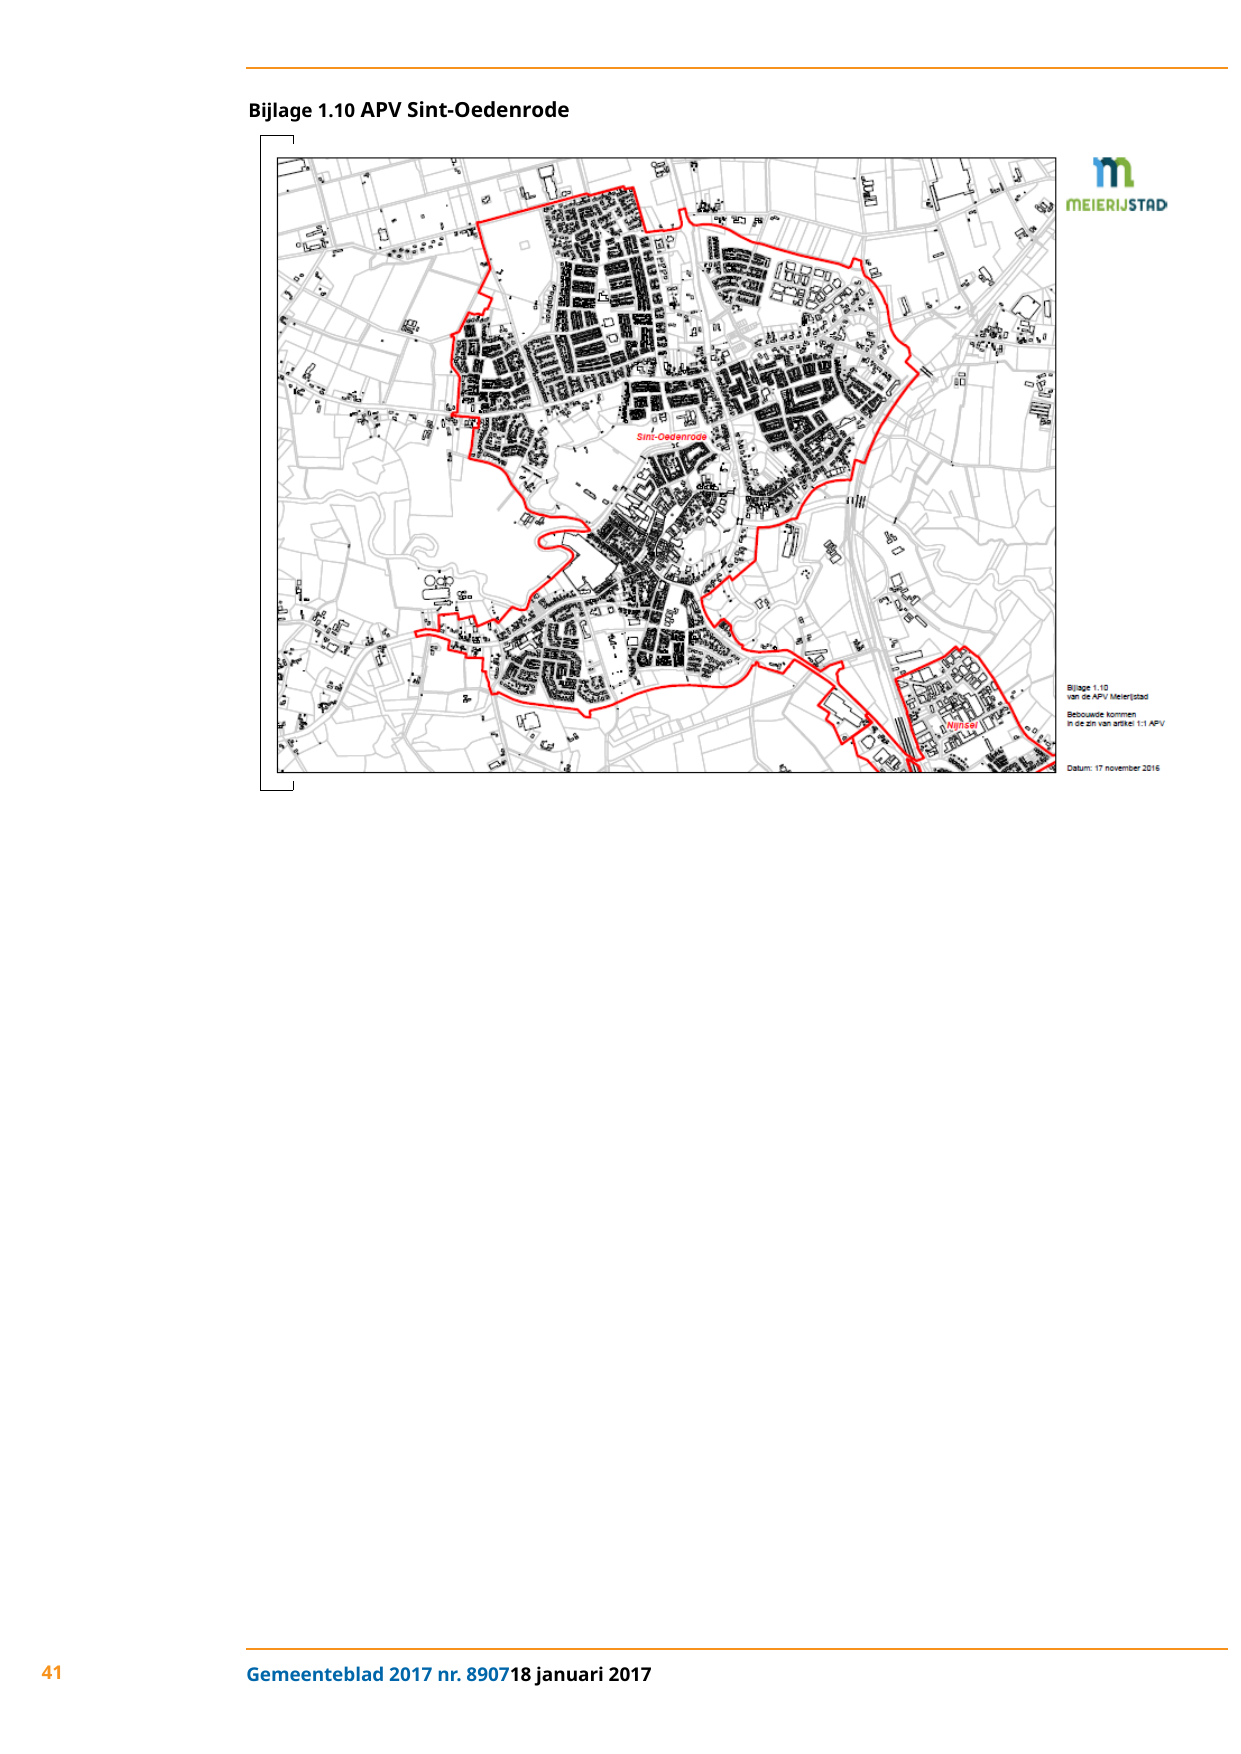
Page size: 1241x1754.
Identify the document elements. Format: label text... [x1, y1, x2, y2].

text Bijlage 1.10 APV Sint-Oedenrode [248, 95, 1152, 123]
picture [268, 144, 1173, 781]
picture [41, 47, 231, 172]
